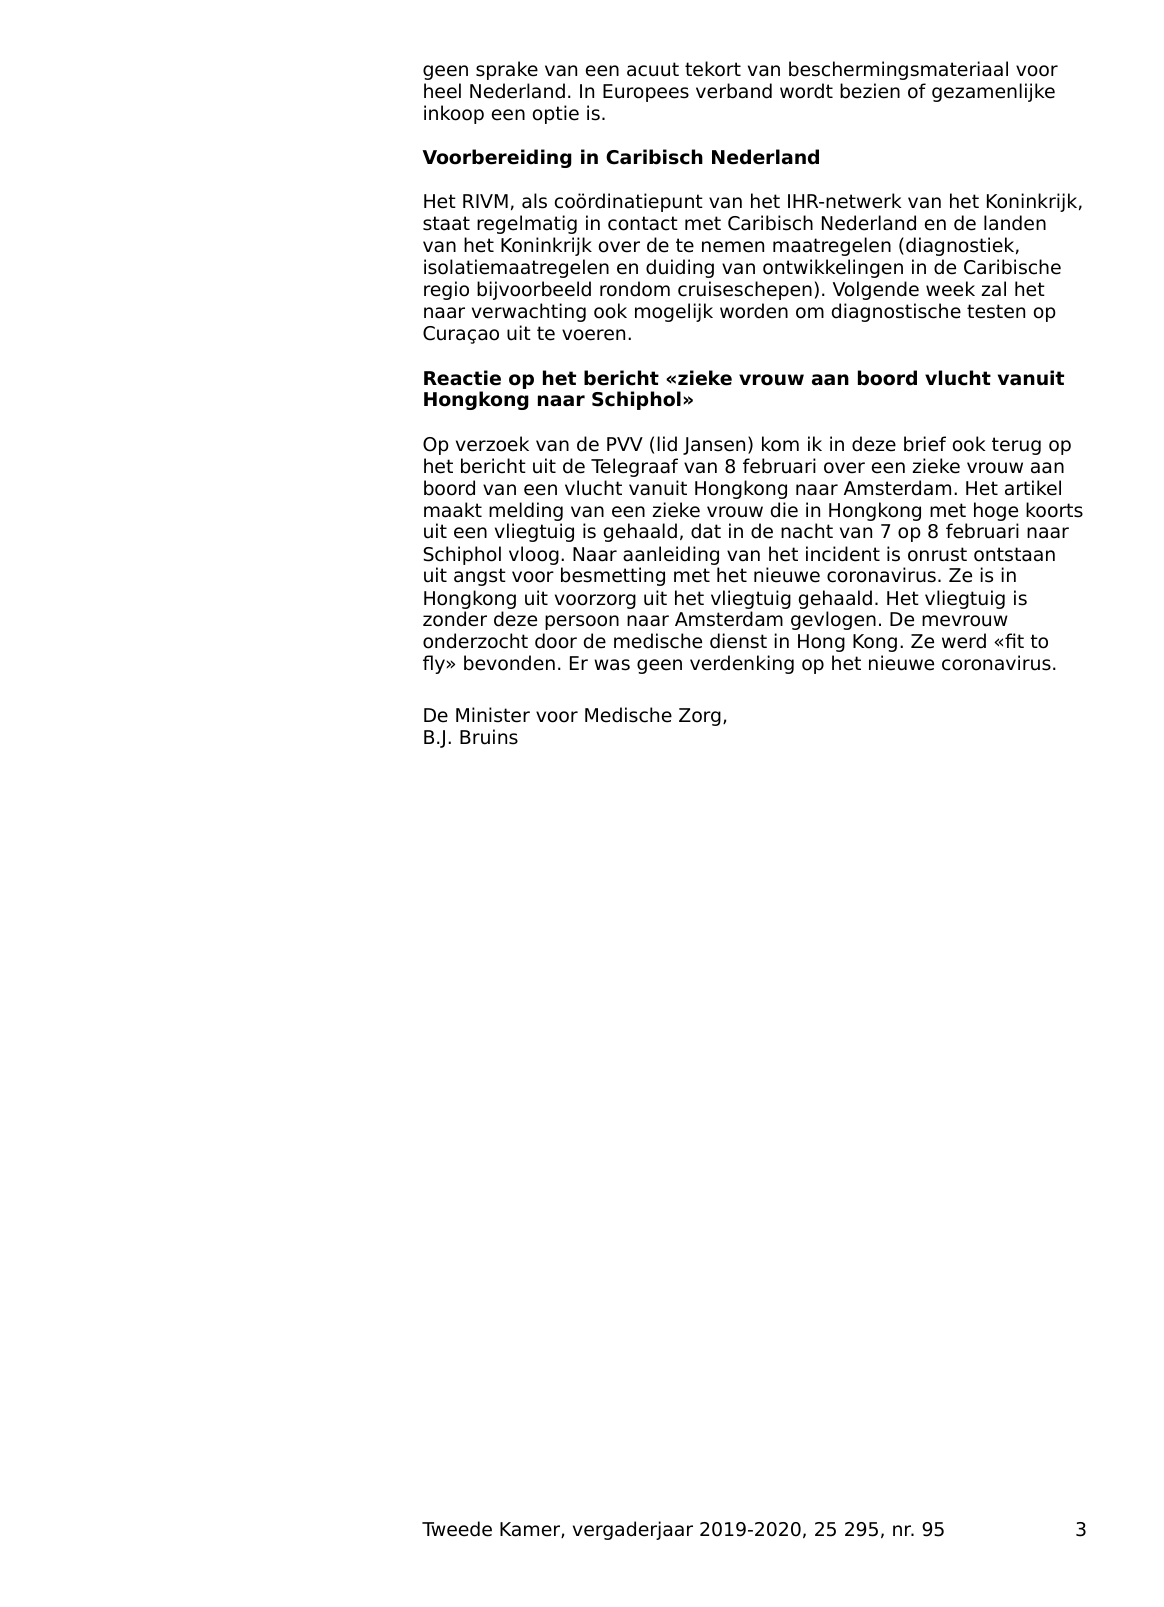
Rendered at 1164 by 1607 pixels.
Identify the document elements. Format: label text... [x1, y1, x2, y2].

subtitle Voorbereiding in Caribisch Nederland [422, 147, 1087, 169]
subtitle Reactie op het bericht «zieke vrouw aan boord vlucht vanuit Hongkong naar Schiphol» [422, 367, 1087, 411]
text Op verzoek van de PVV (lid Jansen) kom ik in deze brief ook terug op het bericht uit de Telegraaf van 8 februari over een zieke vrouw aan boord van een vlucht vanuit Hongkong naar Amsterdam. Het artikel maakt melding van een zieke vrouw die in Hongkong met hoge koorts uit een vliegtuig is gehaald, dat in de nacht van 7 op 8 februari naar Schiphol vloog. Naar aanleiding van het incident is onrust ontstaan uit angst voor besmetting met het nieuwe coronavirus. Ze is in Hongkong uit voorzorg uit het vliegtuig gehaald. Het vliegtuig is zonder deze persoon naar Amsterdam gevlogen. De mevrouw onderzocht door de medische dienst in Hong Kong. Ze werd «fit to fly» bevonden. Er was geen verdenking op het nieuwe coronavirus. [422, 433, 1087, 675]
text Het RIVM, als coördinatiepunt van het IHR-netwerk van het Koninkrijk, staat regelmatig in contact met Caribisch Nederland en de landen van het Koninkrijk over de te nemen maatregelen (diagnostiek, isolatiemaatregelen en duiding van ontwikkelingen in de Caribische regio bijvoorbeeld rondom cruiseschepen). Volgende week zal het naar verwachting ook mogelijk worden om diagnostische testen op Curaçao uit te voeren. [422, 191, 1087, 345]
text De Minister voor Medische Zorg, B.J. Bruins [422, 705, 1087, 749]
text geen sprake van een acuut tekort van beschermingsmateriaal voor heel Nederland. In Europees verband wordt bezien of gezamenlijke inkoop een optie is. [422, 59, 1087, 125]
